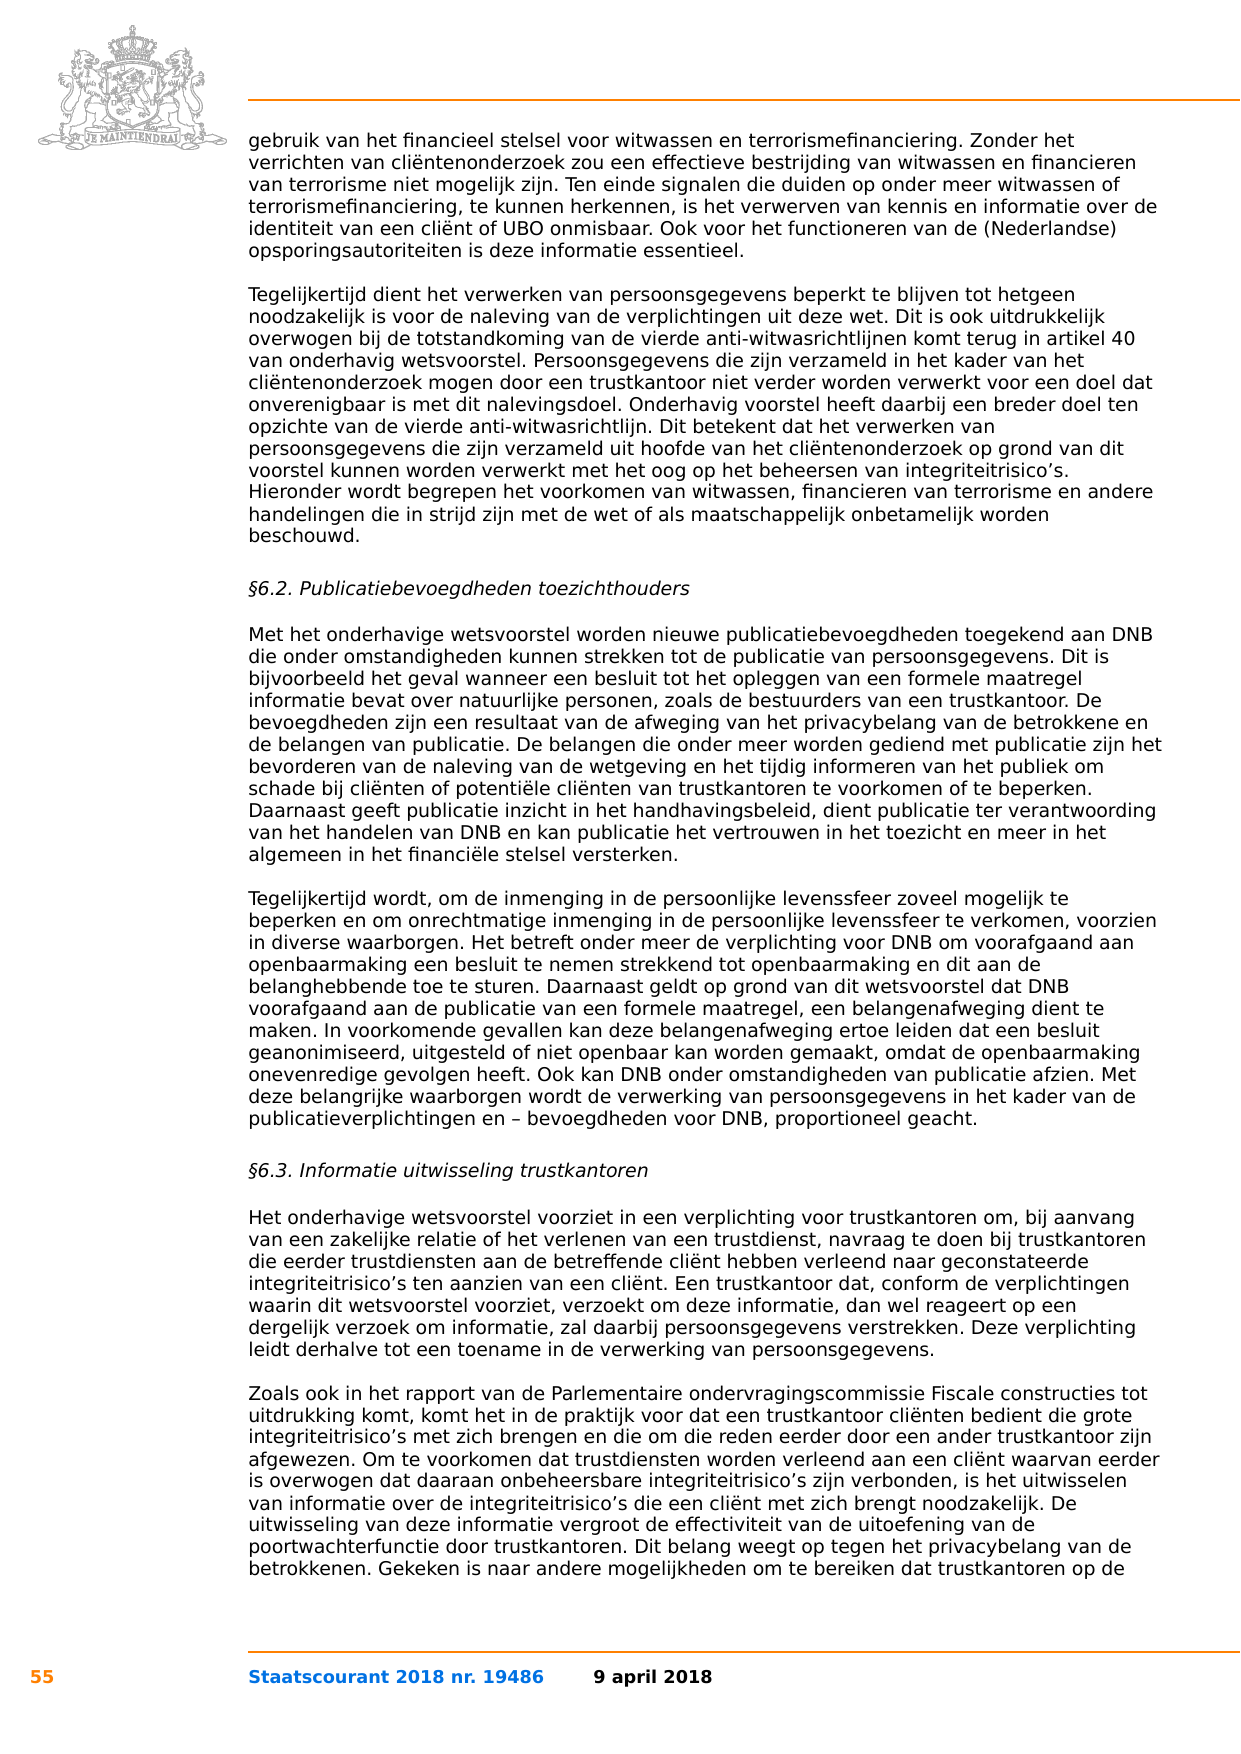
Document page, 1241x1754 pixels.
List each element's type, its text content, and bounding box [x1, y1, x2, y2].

subtitle §6.3. Informatie uitwisseling trustkantoren [248, 1160, 1163, 1182]
text Met het onderhavige wetsvoorstel worden nieuwe publicatiebevoegdheden toegekend aan DNB die onder omstandigheden kunnen strekken tot de publicatie van persoonsgegevens. Dit is bijvoorbeeld het geval wanneer een besluit tot het opleggen van een formele maatregel informatie bevat over natuurlijke personen, zoals de bestuurders van een trustkantoor. De bevoegdheden zijn een resultaat van de afweging van het privacybelang van de betrokkene en de belangen van publicatie. De belangen die onder meer worden gediend met publicatie zijn het bevorderen van de naleving van de wetgeving en het tijdig informeren van het publiek om schade bij cliënten of potentiële cliënten van trustkantoren te voorkomen of te beperken. Daarnaast geeft publicatie inzicht in het handhavingsbeleid, dient publicatie ter verantwoording van het handelen van DNB en kan publicatie het vertrouwen in het toezicht en meer in het algemeen in het financiële stelsel versterken. [248, 624, 1163, 866]
text Tegelijkertijd dient het verwerken van persoonsgegevens beperkt te blijven tot hetgeen noodzakelijk is voor de naleving van de verplichtingen uit deze wet. Dit is ook uitdrukkelijk overwogen bij de totstandkoming van de vierde anti-witwasrichtlijnen komt terug in artikel 40 van onderhavig wetsvoorstel. Persoonsgegevens die zijn verzameld in het kader van het cliëntenonderzoek mogen door een trustkantoor niet verder worden verwerkt voor een doel dat onverenigbaar is met dit nalevingsdoel. Onderhavig voorstel heeft daarbij een breder doel ten opzichte van de vierde anti-witwasrichtlijn. Dit betekent dat het verwerken van persoonsgegevens die zijn verzameld uit hoofde van het cliëntenonderzoek op grond van dit voorstel kunnen worden verwerkt met het oog op het beheersen van integriteitrisico’s. Hieronder wordt begrepen het voorkomen van witwassen, financieren van terrorisme en andere handelingen die in strijd zijn met de wet of als maatschappelijk onbetamelijk worden beschouwd. [248, 284, 1163, 547]
text Zoals ook in het rapport van de Parlementaire ondervragingscommissie Fiscale constructies tot uitdrukking komt, komt het in de praktijk voor dat een trustkantoor cliënten bedient die grote integriteitrisico’s met zich brengen en die om die reden eerder door een ander trustkantoor zijn afgewezen. Om te voorkomen dat trustdiensten worden verleend aan een cliënt waarvan eerder is overwogen dat daaraan onbeheersbare integriteitrisico’s zijn verbonden, is het uitwisselen van informatie over de integriteitrisico’s die een cliënt met zich brengt noodzakelijk. De uitwisseling van deze informatie vergroot de effectiviteit van de uitoefening van de poortwachterfunctie door trustkantoren. Dit belang weegt op tegen het privacybelang van de betrokkenen. Gekeken is naar andere mogelijkheden om te bereiken dat trustkantoren op de [248, 1382, 1163, 1580]
picture [38, 25, 227, 150]
subtitle §6.2. Publicatiebevoegdheden toezichthouders [248, 577, 1163, 599]
text Het onderhavige wetsvoorstel voorziet in een verplichting voor trustkantoren om, bij aanvang van een zakelijke relatie of het verlenen van een trustdienst, navraag te doen bij trustkantoren die eerder trustdiensten aan de betreffende cliënt hebben verleend naar geconstateerde integriteitrisico’s ten aanzien van een cliënt. Een trustkantoor dat, conform de verplichtingen waarin dit wetsvoorstel voorziet, verzoekt om deze informatie, dan wel reageert op een dergelijk verzoek om informatie, zal daarbij persoonsgegevens verstrekken. Deze verplichting leidt derhalve tot een toename in de verwerking van persoonsgegevens. [248, 1207, 1163, 1361]
text gebruik van het financieel stelsel voor witwassen en terrorismefinanciering. Zonder het verrichten van cliëntenonderzoek zou een effectieve bestrijding van witwassen en financieren van terrorisme niet mogelijk zijn. Ten einde signalen die duiden op onder meer witwassen of terrorismefinanciering, te kunnen herkennen, is het verwerven van kennis en informatie over de identiteit van een cliënt of UBO onmisbaar. Ook voor het functioneren van de (Nederlandse) opsporingsautoriteiten is deze informatie essentieel. [248, 130, 1163, 262]
text Tegelijkertijd wordt, om de inmenging in de persoonlijke levenssfeer zoveel mogelijk te beperken en om onrechtmatige inmenging in de persoonlijke levenssfeer te verkomen, voorzien in diverse waarborgen. Het betreft onder meer de verplichting voor DNB om voorafgaand aan openbaarmaking een besluit te nemen strekkend tot openbaarmaking en dit aan de belanghebbende toe te sturen. Daarnaast geldt op grond van dit wetsvoorstel dat DNB voorafgaand aan de publicatie van een formele maatregel, een belangenafweging dient te maken. In voorkomende gevallen kan deze belangenafweging ertoe leiden dat een besluit geanonimiseerd, uitgesteld of niet openbaar kan worden gemaakt, omdat de openbaarmaking onevenredige gevolgen heeft. Ook kan DNB onder omstandigheden van publicatie afzien. Met deze belangrijke waarborgen wordt de verwerking van persoonsgegevens in het kader van de publicatieverplichtingen en – bevoegdheden voor DNB, proportioneel geacht. [248, 888, 1163, 1130]
